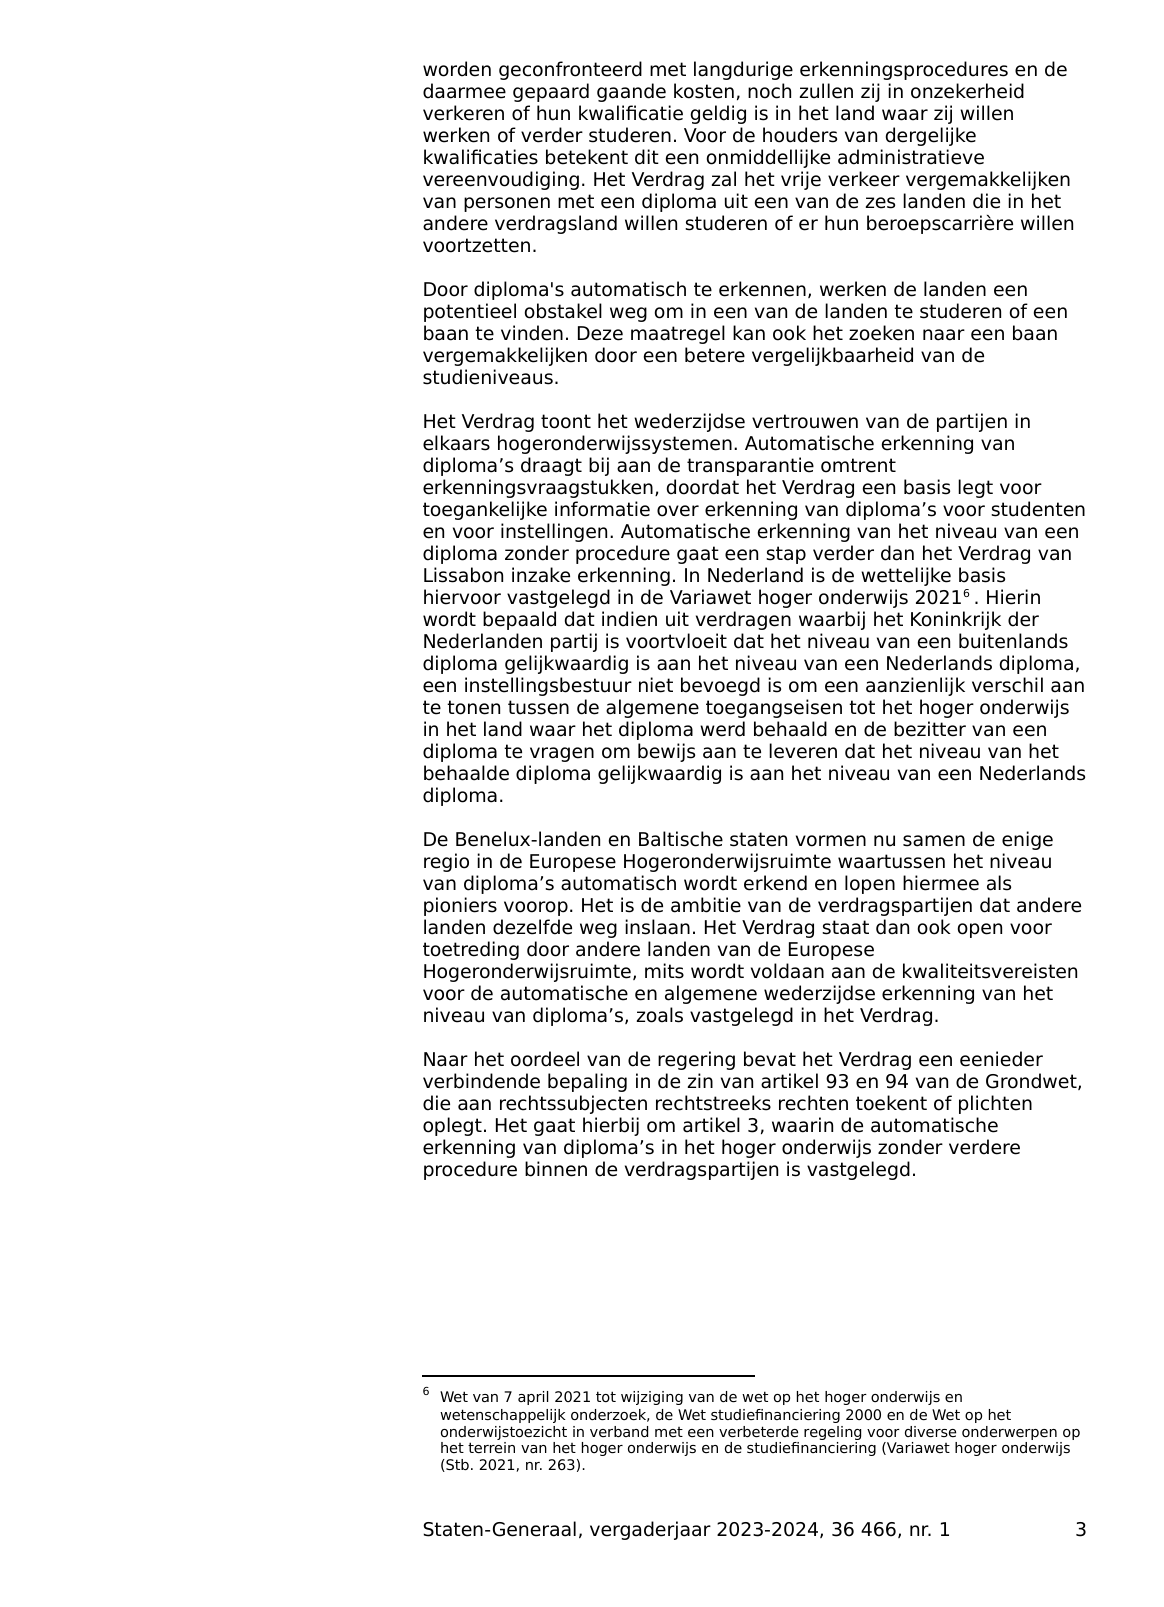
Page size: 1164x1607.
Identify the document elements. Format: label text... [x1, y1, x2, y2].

text De Benelux-landen en Baltische staten vormen nu samen de enige regio in de Europese Hogeronderwijsruimte waartussen het niveau van diploma’s automatisch wordt erkend en lopen hiermee als pioniers voorop. Het is de ambitie van de verdragspartijen dat andere landen dezelfde weg inslaan. Het Verdrag staat dan ook open voor toetreding door andere landen van de Europese Hogeronderwijsruimte, mits wordt voldaan aan de kwaliteitsvereisten voor de automatische en algemene wederzijdse erkenning van het niveau van diploma’s, zoals vastgelegd in het Verdrag. [422, 829, 1087, 1027]
text Door diploma's automatisch te erkennen, werken de landen een potentieel obstakel weg om in een van de landen te studeren of een baan te vinden. Deze maatregel kan ook het zoeken naar een baan vergemakkelijken door een betere vergelijkbaarheid van de studieniveaus. [422, 279, 1087, 389]
text Wet van 7 april 2021 tot wijziging van de wet op het hoger onderwijs en wetenschappelijk onderzoek, de Wet studiefinanciering 2000 en de Wet op het onderwijstoezicht in verband met een verbeterde regeling voor diverse onderwerpen op het terrein van het hoger onderwijs en de studiefinanciering (Variawet hoger onderwijs (Stb. 2021, nr. 263). [422, 1385, 1087, 1474]
text Het Verdrag toont het wederzijdse vertrouwen van de partijen in elkaars hogeronderwijssystemen. Automatische erkenning van diploma’s draagt bij aan de transparantie omtrent erkenningsvraagstukken, doordat het Verdrag een basis legt voor toegankelijke informatie over erkenning van diploma’s voor studenten en voor instellingen. Automatische erkenning van het niveau van een diploma zonder procedure gaat een stap verder dan het Verdrag van Lissabon inzake erkenning. In Nederland is de wettelijke basis hiervoor vastgelegd in de Variawet hoger onderwijs 2021. Hierin wordt bepaald dat indien uit verdragen waarbij het Koninkrijk der Nederlanden partij is voortvloeit dat het niveau van een buitenlands diploma gelijkwaardig is aan het niveau van een Nederlands diploma, een instellingsbestuur niet bevoegd is om een aanzienlijk verschil aan te tonen tussen de algemene toegangseisen tot het hoger onderwijs in het land waar het diploma werd behaald en de bezitter van een diploma te vragen om bewijs aan te leveren dat het niveau van het behaalde diploma gelijkwaardig is aan het niveau van een Nederlands diploma. [422, 411, 1087, 807]
text Naar het oordeel van de regering bevat het Verdrag een eenieder verbindende bepaling in de zin van artikel 93 en 94 van de Grondwet, die aan rechtssubjecten rechtstreeks rechten toekent of plichten oplegt. Het gaat hierbij om artikel 3, waarin de automatische erkenning van diploma’s in het hoger onderwijs zonder verdere procedure binnen de verdragspartijen is vastgelegd. [422, 1049, 1087, 1181]
text worden geconfronteerd met langdurige erkenningsprocedures en de daarmee gepaard gaande kosten, noch zullen zij in onzekerheid verkeren of hun kwalificatie geldig is in het land waar zij willen werken of verder studeren. Voor de houders van dergelijke kwalificaties betekent dit een onmiddellijke administratieve vereenvoudiging. Het Verdrag zal het vrije verkeer vergemakkelijken van personen met een diploma uit een van de zes landen die in het andere verdragsland willen studeren of er hun beroepscarrière willen voortzetten. [422, 59, 1087, 257]
